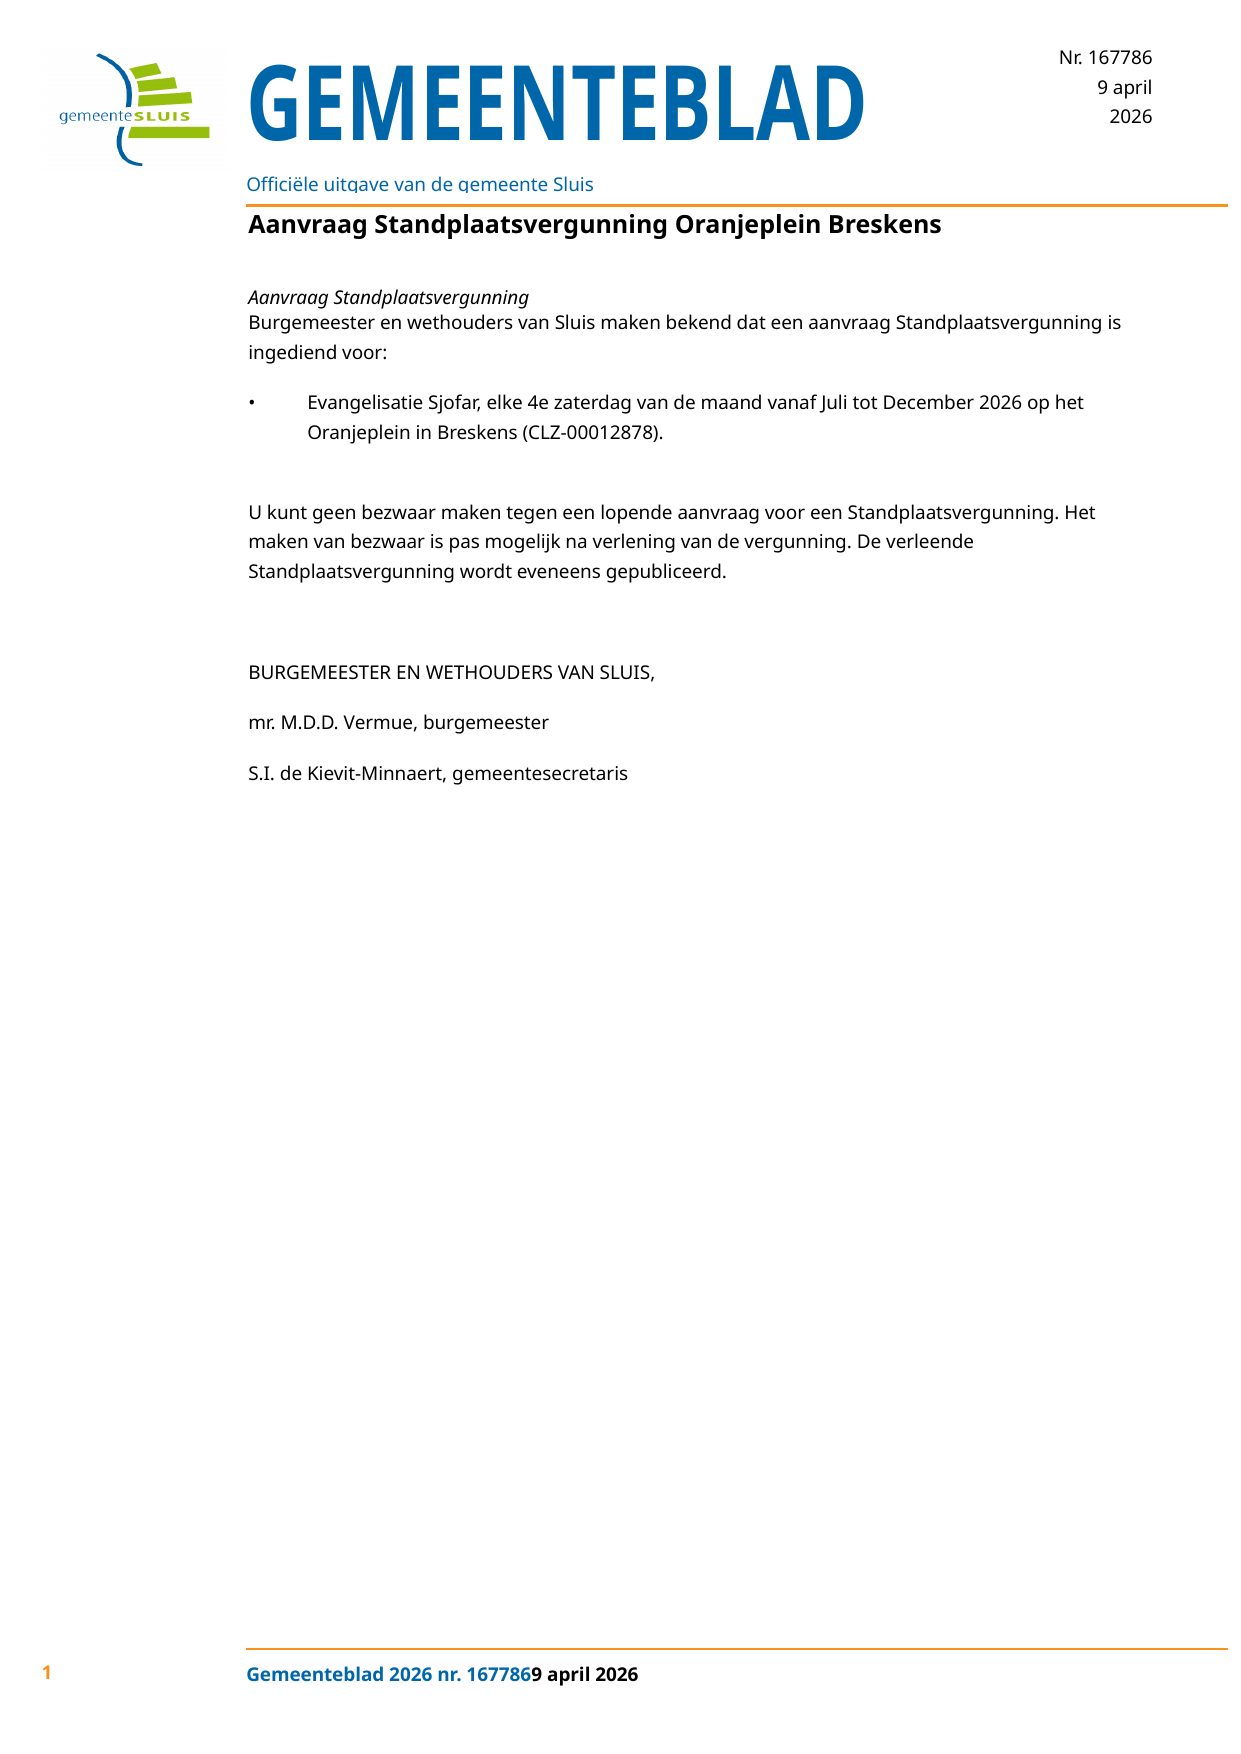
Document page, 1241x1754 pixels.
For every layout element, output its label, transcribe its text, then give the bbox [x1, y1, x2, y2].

text S.I. de Kievit-Minnaert, gemeentesecretaris [248, 760, 1152, 786]
text U kunt geen bezwaar maken tegen een lopende aanvraag voor een Standplaatsvergunning. Het maken van bezwaar is pas mogelijk na verlening van de vergunning. De verleende Standplaatsvergunning wordt eveneens gepubliceerd. [248, 499, 1152, 584]
text Aanvraag Standplaatsvergunning [248, 284, 1152, 309]
text mr. M.D.D. Vermue, burgemeester [248, 709, 1152, 735]
text BURGEMEESTER EN WETHOUDERS VAN SLUIS, [248, 659, 1152, 685]
text Burgemeester en wethouders van Sluis maken bekend dat een aanvraag Standplaatsvergunning is ingediend voor: [248, 309, 1152, 365]
picture [41, 47, 231, 172]
list Evangelisatie Sjofar, elke 4e zaterdag van de maand vanaf Juli tot December 2026 op het Oranjeplein in Breskens (CLZ-00012878). [248, 389, 1152, 445]
text Aanvraag Standplaatsvergunning Oranjeplein Breskens [248, 207, 1152, 241]
